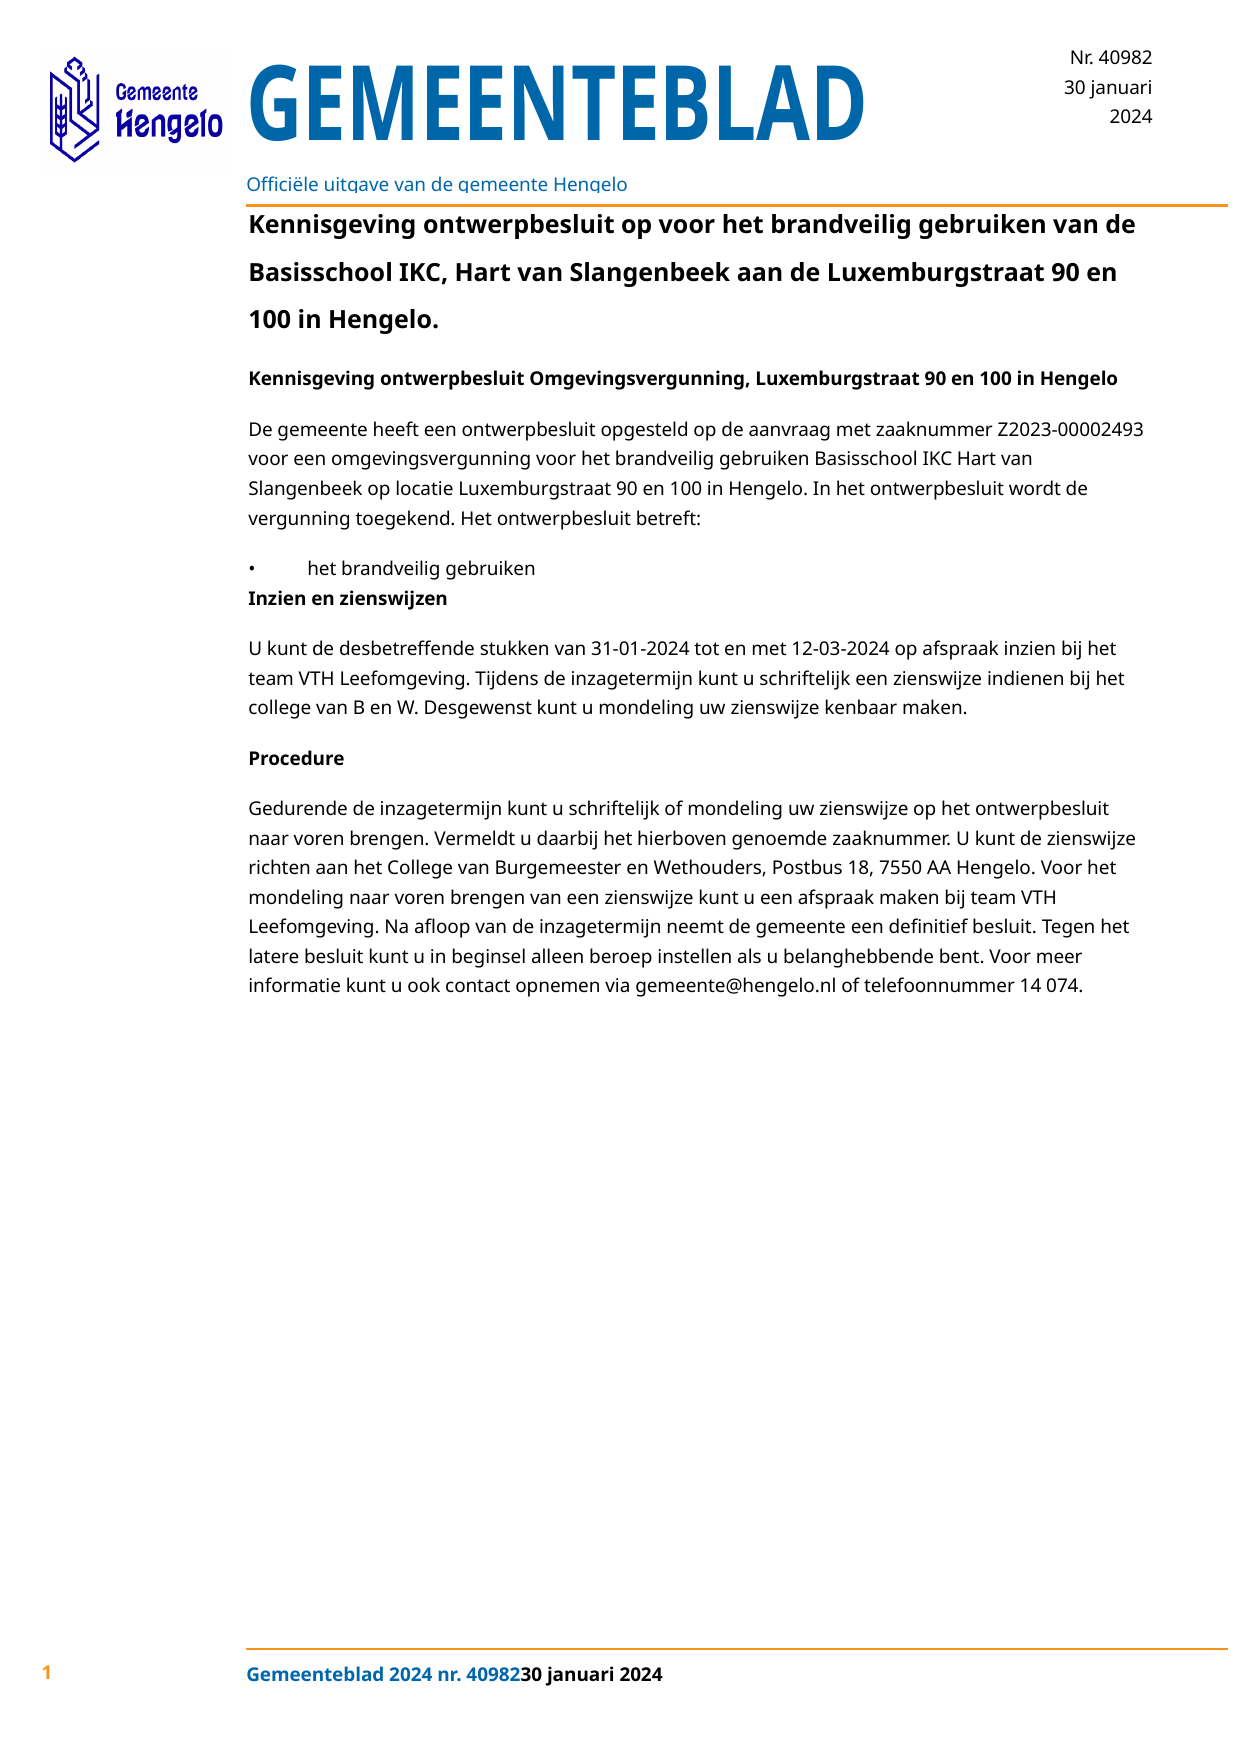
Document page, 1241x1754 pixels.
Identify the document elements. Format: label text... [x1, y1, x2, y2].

list het brandveilig gebruiken [248, 555, 1152, 581]
text Inzien en zienswijzen [248, 585, 1152, 610]
text Gedurende de inzagetermijn kunt u schriftelijk of mondeling uw zienswijze op het ontwerpbesluit naar voren brengen. Vermeldt u daarbij het hierboven genoemde zaaknummer. U kunt de zienswijze richten aan het College van Burgemeester en Wethouders, Postbus 18, 7550 AA Hengelo. Voor het mondeling naar voren brengen van een zienswijze kunt u een afspraak maken bij team VTH Leefomgeving. Na afloop van de inzagetermijn neemt de gemeente een definitief besluit. Tegen het latere besluit kunt u in beginsel alleen beroep instellen als u belanghebbende bent. Voor meer informatie kunt u ook contact opnemen via gemeente@hengelo.nl of telefoonnummer 14 074. [248, 795, 1152, 998]
text U kunt de desbetreffende stukken van 31-01-2024 tot en met 12-03-2024 op afspraak inzien bij het team VTH Leefomgeving. Tijdens de inzagetermijn kunt u schriftelijk een zienswijze indienen bij het college van B en W. Desgewenst kunt u mondeling uw zienswijze kenbaar maken. [248, 635, 1152, 720]
text De gemeente heeft een ontwerpbesluit opgesteld op de aanvraag met zaaknummer Z2023-00002493 voor een omgevingsvergunning voor het brandveilig gebruiken Basisschool IKC Hart van Slangenbeek op locatie Luxemburgstraat 90 en 100 in Hengelo. In het ontwerpbesluit wordt de vergunning toegekend. Het ontwerpbesluit betreft: [248, 416, 1152, 530]
text Kennisgeving ontwerpbesluit op voor het brandveilig gebruiken van de Basisschool IKC, Hart van Slangenbeek aan de Luxemburgstraat 90 en 100 in Hengelo. [248, 207, 1152, 336]
text Kennisgeving ontwerpbesluit Omgevingsvergunning, Luxemburgstraat 90 en 100 in Hengelo [248, 366, 1152, 391]
picture [41, 47, 231, 172]
text Procedure [248, 745, 1152, 770]
